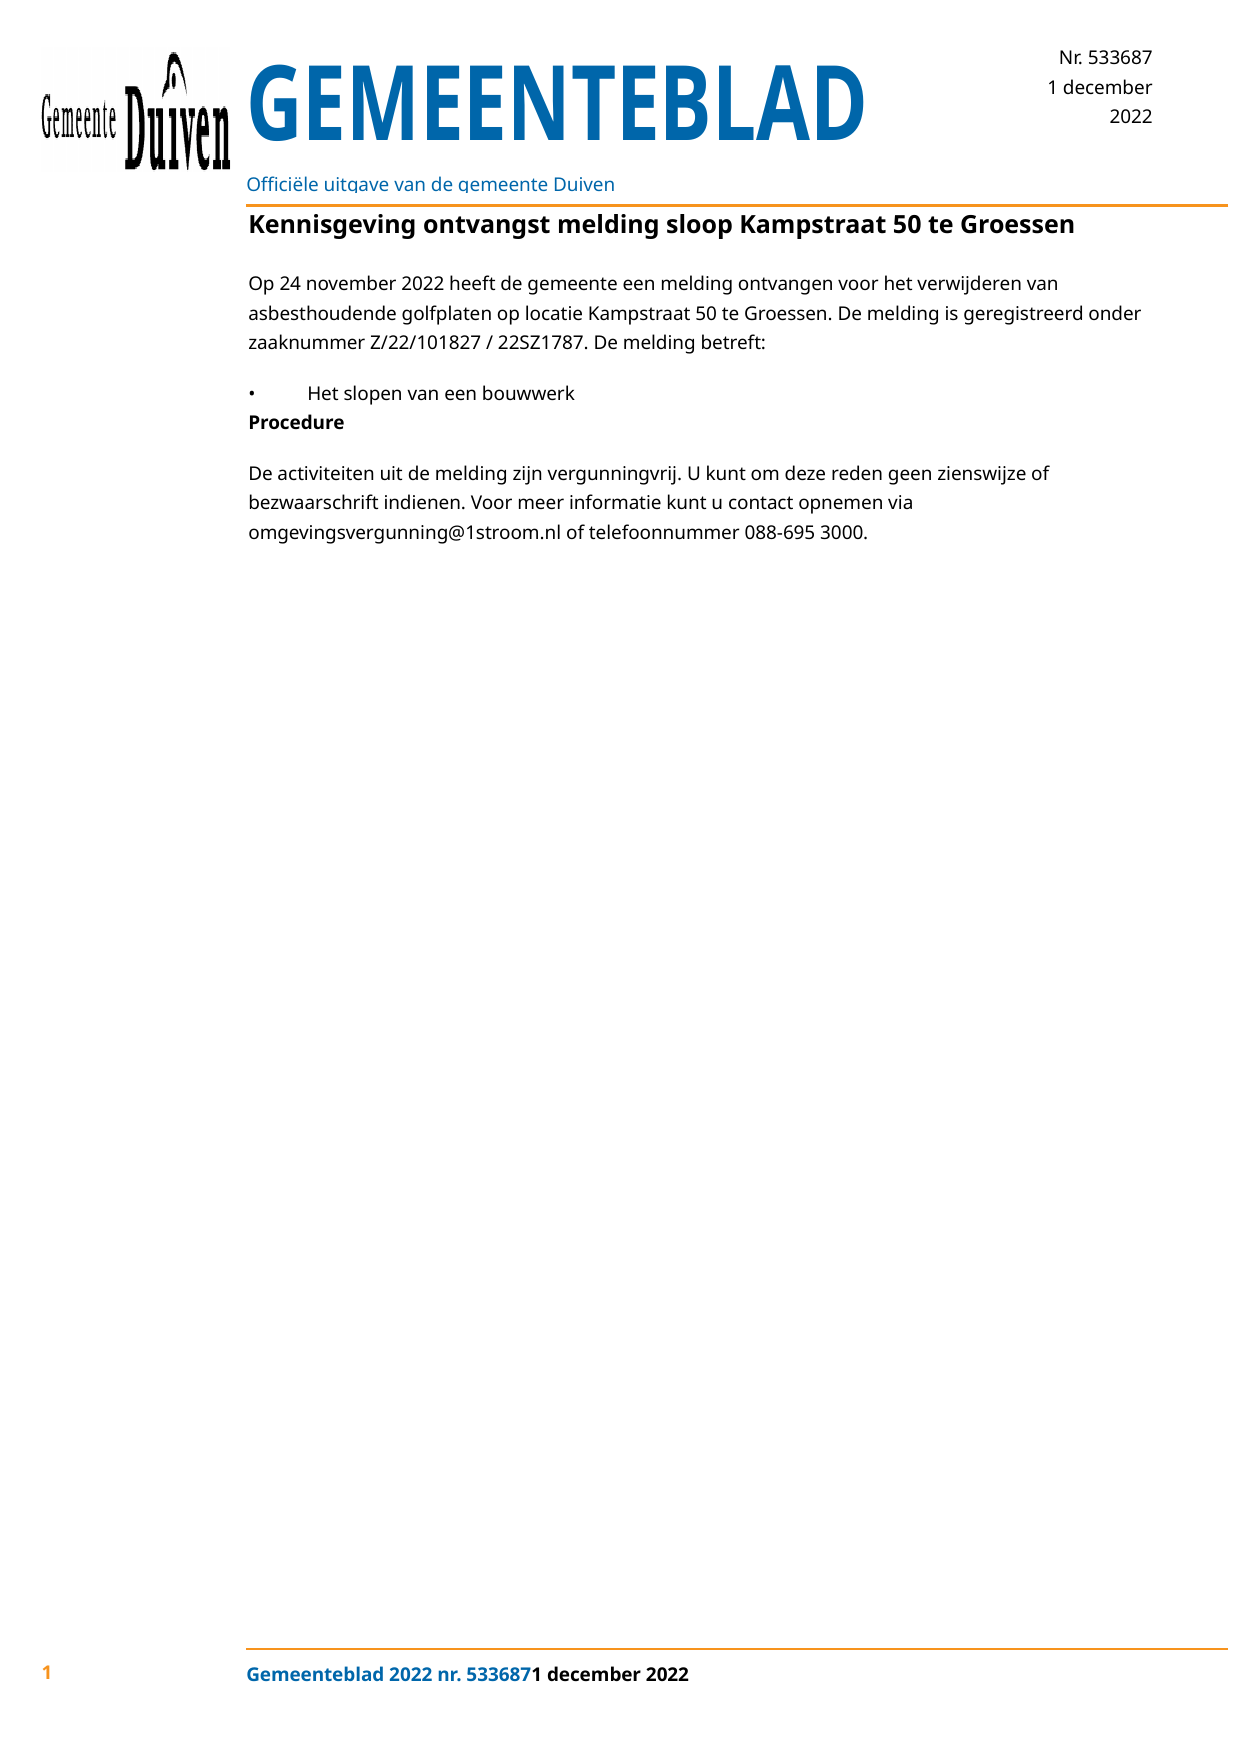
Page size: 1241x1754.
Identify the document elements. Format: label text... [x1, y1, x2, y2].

text Procedure [248, 409, 1152, 435]
text Op 24 november 2022 heeft de gemeente een melding ontvangen voor het verwijderen van asbesthoudende golfplaten op locatie Kampstraat 50 te Groessen. De melding is geregistreerd onder zaaknummer Z/22/101827 / 22SZ1787. De melding betreft: [248, 270, 1152, 355]
text Kennisgeving ontvangst melding sloop Kampstraat 50 te Groessen [248, 207, 1152, 241]
list Het slopen van een bouwwerk [248, 380, 1152, 406]
picture [41, 47, 231, 172]
text De activiteiten uit de melding zijn vergunningvrij. U kunt om deze reden geen zienswijze of bezwaarschrift indienen. Voor meer informatie kunt u contact opnemen via omgevingsvergunning@1stroom.nl of telefoonnummer 088-695 3000. [248, 460, 1152, 545]
